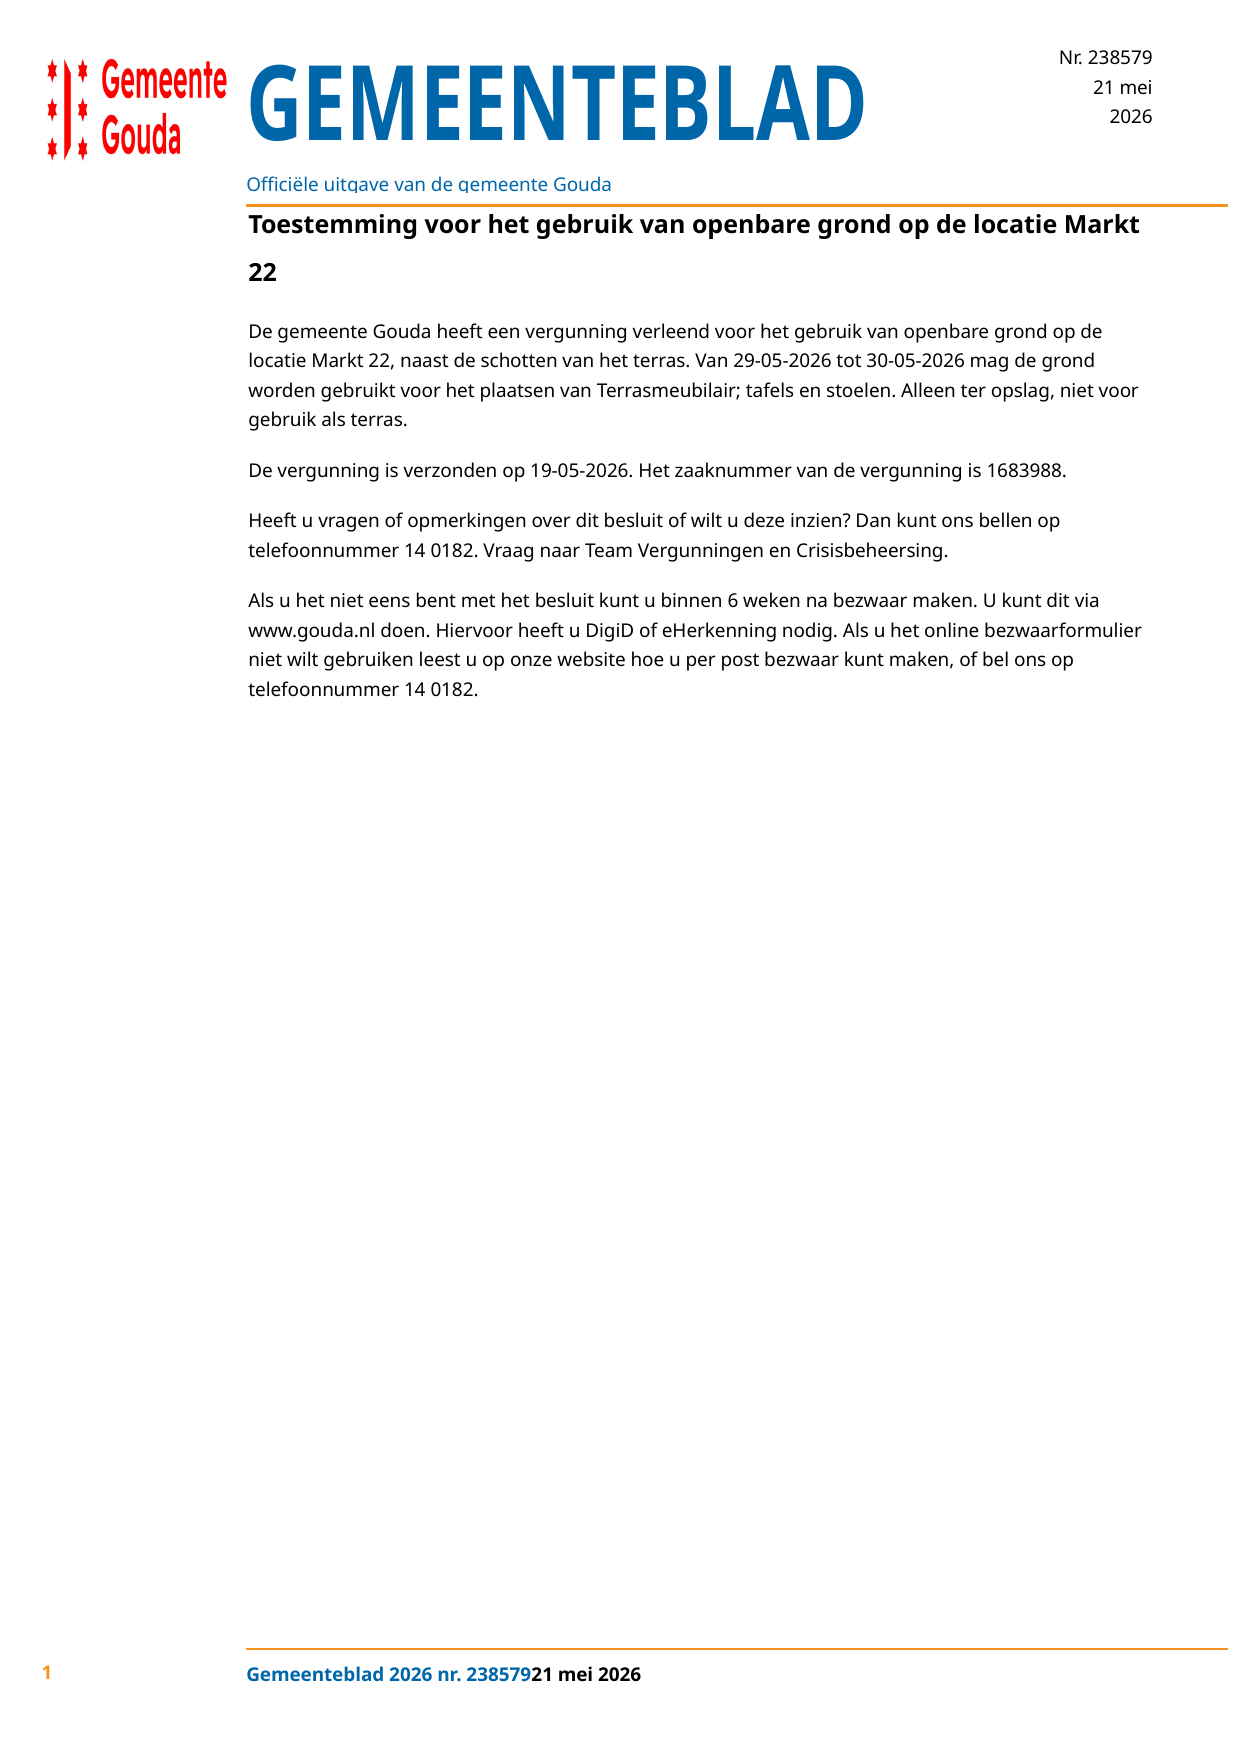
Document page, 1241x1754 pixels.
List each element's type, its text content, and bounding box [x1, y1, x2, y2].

text De gemeente Gouda heeft een vergunning verleend voor het gebruik van openbare grond op de locatie Markt 22, naast de schotten van het terras. Van 29-05-2026 tot 30-05-2026 mag de grond worden gebruikt voor het plaatsen van Terrasmeubilair; tafels en stoelen. Alleen ter opslag, niet voor gebruik als terras. [248, 318, 1152, 432]
text Als u het niet eens bent met het besluit kunt u binnen 6 weken na bezwaar maken. U kunt dit via www.gouda.nl doen. Hiervoor heeft u DigiD of eHerkenning nodig. Als u het online bezwaarformulier niet wilt gebruiken leest u op onze website hoe u per post bezwaar kunt maken, of bel ons op telefoonnummer 14 0182. [248, 587, 1152, 702]
text Toestemming voor het gebruik van openbare grond op de locatie Markt 22 [248, 207, 1152, 288]
picture [41, 47, 231, 172]
text Heeft u vragen of opmerkingen over dit besluit of wilt u deze inzien? Dan kunt ons bellen op telefoonnummer 14 0182. Vraag naar Team Vergunningen en Crisisbeheersing. [248, 507, 1152, 563]
text De vergunning is verzonden op 19-05-2026. Het zaaknummer van de vergunning is 1683988. [248, 457, 1152, 483]
